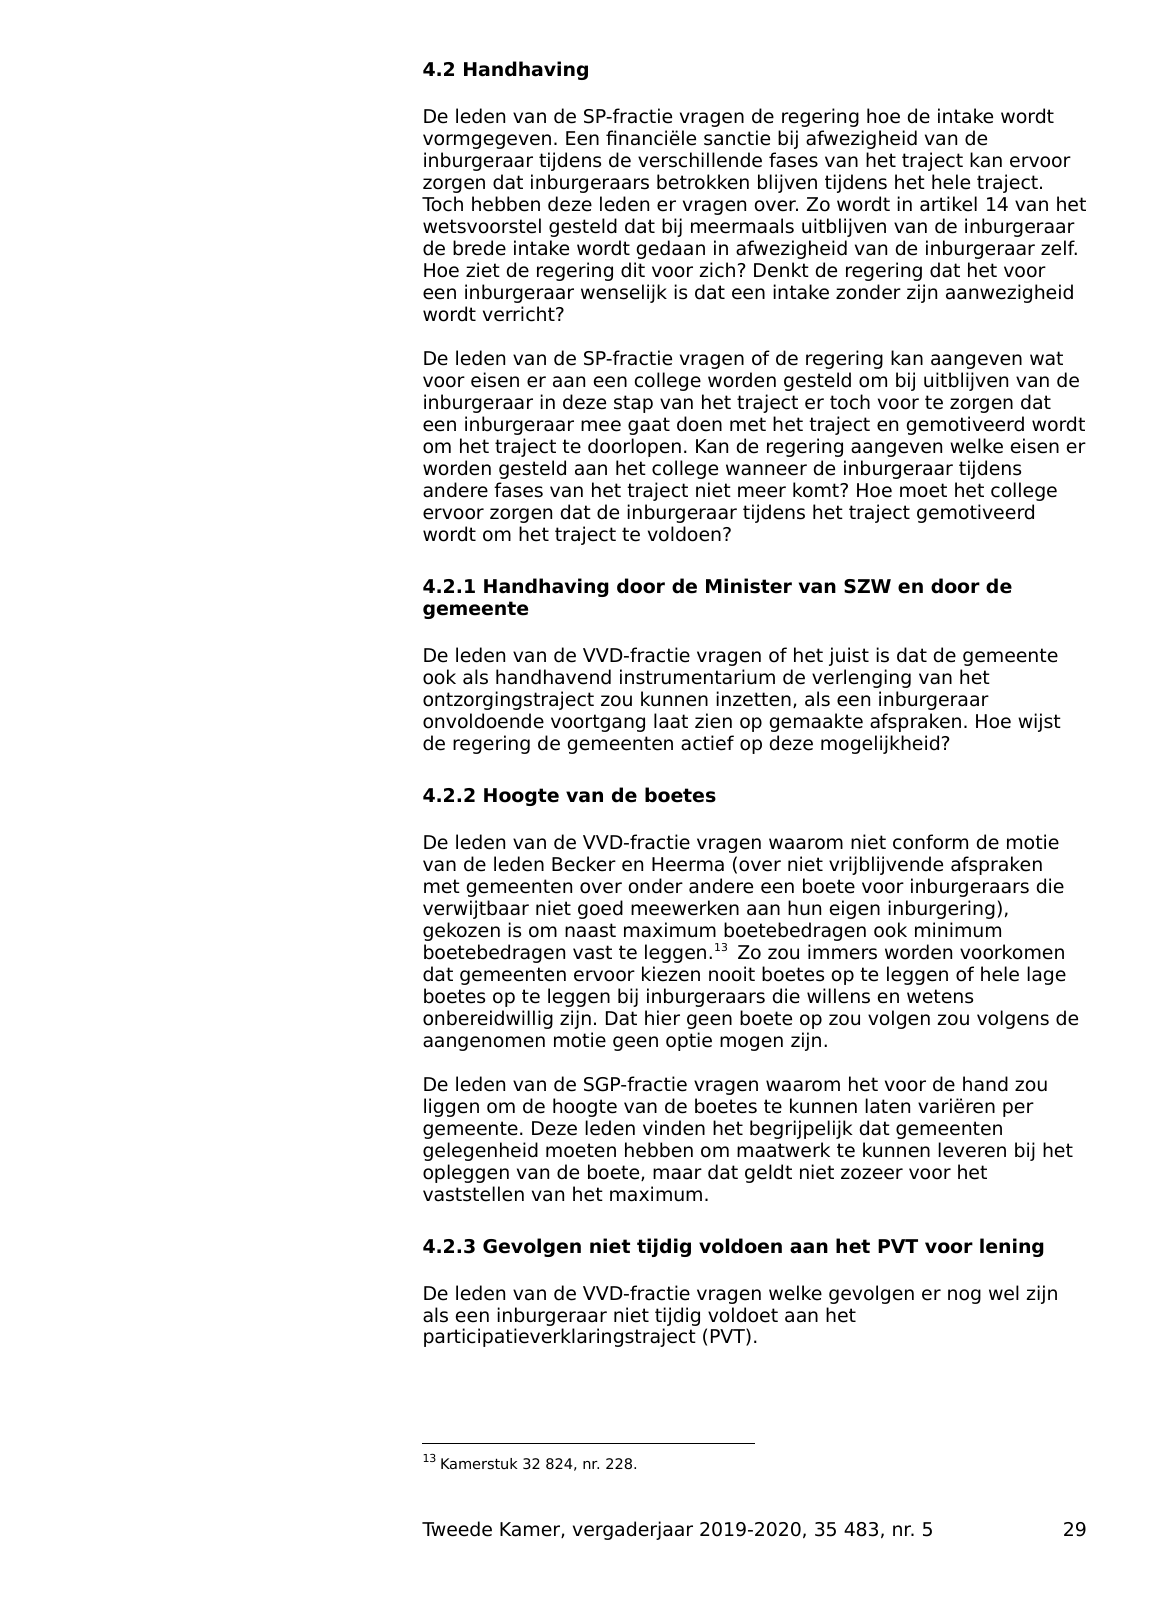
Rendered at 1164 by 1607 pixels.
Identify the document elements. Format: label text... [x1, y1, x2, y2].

subtitle 4.2.1 Handhaving door de Minister van SZW en door de gemeente [422, 576, 1087, 620]
text De leden van de VVD-fractie vragen welke gevolgen er nog wel zijn als een inburgeraar niet tijdig voldoet aan het participatieverklaringstraject (PVT). [422, 1282, 1087, 1348]
text De leden van de SP-fractie vragen de regering hoe de intake wordt vormgegeven. Een financiële sanctie bij afwezigheid van de inburgeraar tijdens de verschillende fases van het traject kan ervoor zorgen dat inburgeraars betrokken blijven tijdens het hele traject. Toch hebben deze leden er vragen over. Zo wordt in artikel 14 van het wetsvoorstel gesteld dat bij meermaals uitblijven van de inburgeraar de brede intake wordt gedaan in afwezigheid van de inburgeraar zelf. Hoe ziet de regering dit voor zich? Denkt de regering dat het voor een inburgeraar wenselijk is dat een intake zonder zijn aanwezigheid wordt verricht? [422, 106, 1087, 326]
subtitle 4.2.3 Gevolgen niet tijdig voldoen aan het PVT voor lening [422, 1236, 1087, 1257]
text De leden van de SP-fractie vragen of de regering kan aangeven wat voor eisen er aan een college worden gesteld om bij uitblijven van de inburgeraar in deze stap van het traject er toch voor te zorgen dat een inburgeraar mee gaat doen met het traject en gemotiveerd wordt om het traject te doorlopen. Kan de regering aangeven welke eisen er worden gesteld aan het college wanneer de inburgeraar tijdens andere fases van het traject niet meer komt? Hoe moet het college ervoor zorgen dat de inburgeraar tijdens het traject gemotiveerd wordt om het traject te voldoen? [422, 348, 1087, 546]
text De leden van de VVD-fractie vragen of het juist is dat de gemeente ook als handhavend instrumentarium de verlenging van het ontzorgingstraject zou kunnen inzetten, als een inburgeraar onvoldoende voortgang laat zien op gemaakte afspraken. Hoe wijst de regering de gemeenten actief op deze mogelijkheid? [422, 645, 1087, 755]
text Kamerstuk 32 824, nr. 228. [422, 1452, 1087, 1474]
subtitle 4.2 Handhaving [422, 59, 1087, 81]
text De leden van de SGP-fractie vragen waarom het voor de hand zou liggen om de hoogte van de boetes te kunnen laten variëren per gemeente. Deze leden vinden het begrijpelijk dat gemeenten gelegenheid moeten hebben om maatwerk te kunnen leveren bij het opleggen van de boete, maar dat geldt niet zozeer voor het vaststellen van het maximum. [422, 1074, 1087, 1206]
text De leden van de VVD-fractie vragen waarom niet conform de motie van de leden Becker en Heerma (over niet vrijblijvende afspraken met gemeenten over onder andere een boete voor inburgeraars die verwijtbaar niet goed meewerken aan hun eigen inburgering), gekozen is om naast maximum boetebedragen ook minimum boetebedragen vast te leggen. Zo zou immers worden voorkomen dat gemeenten ervoor kiezen nooit boetes op te leggen of hele lage boetes op te leggen bij inburgeraars die willens en wetens onbereidwillig zijn. Dat hier geen boete op zou volgen zou volgens de aangenomen motie geen optie mogen zijn. [422, 832, 1087, 1051]
subtitle 4.2.2 Hoogte van de boetes [422, 785, 1087, 807]
